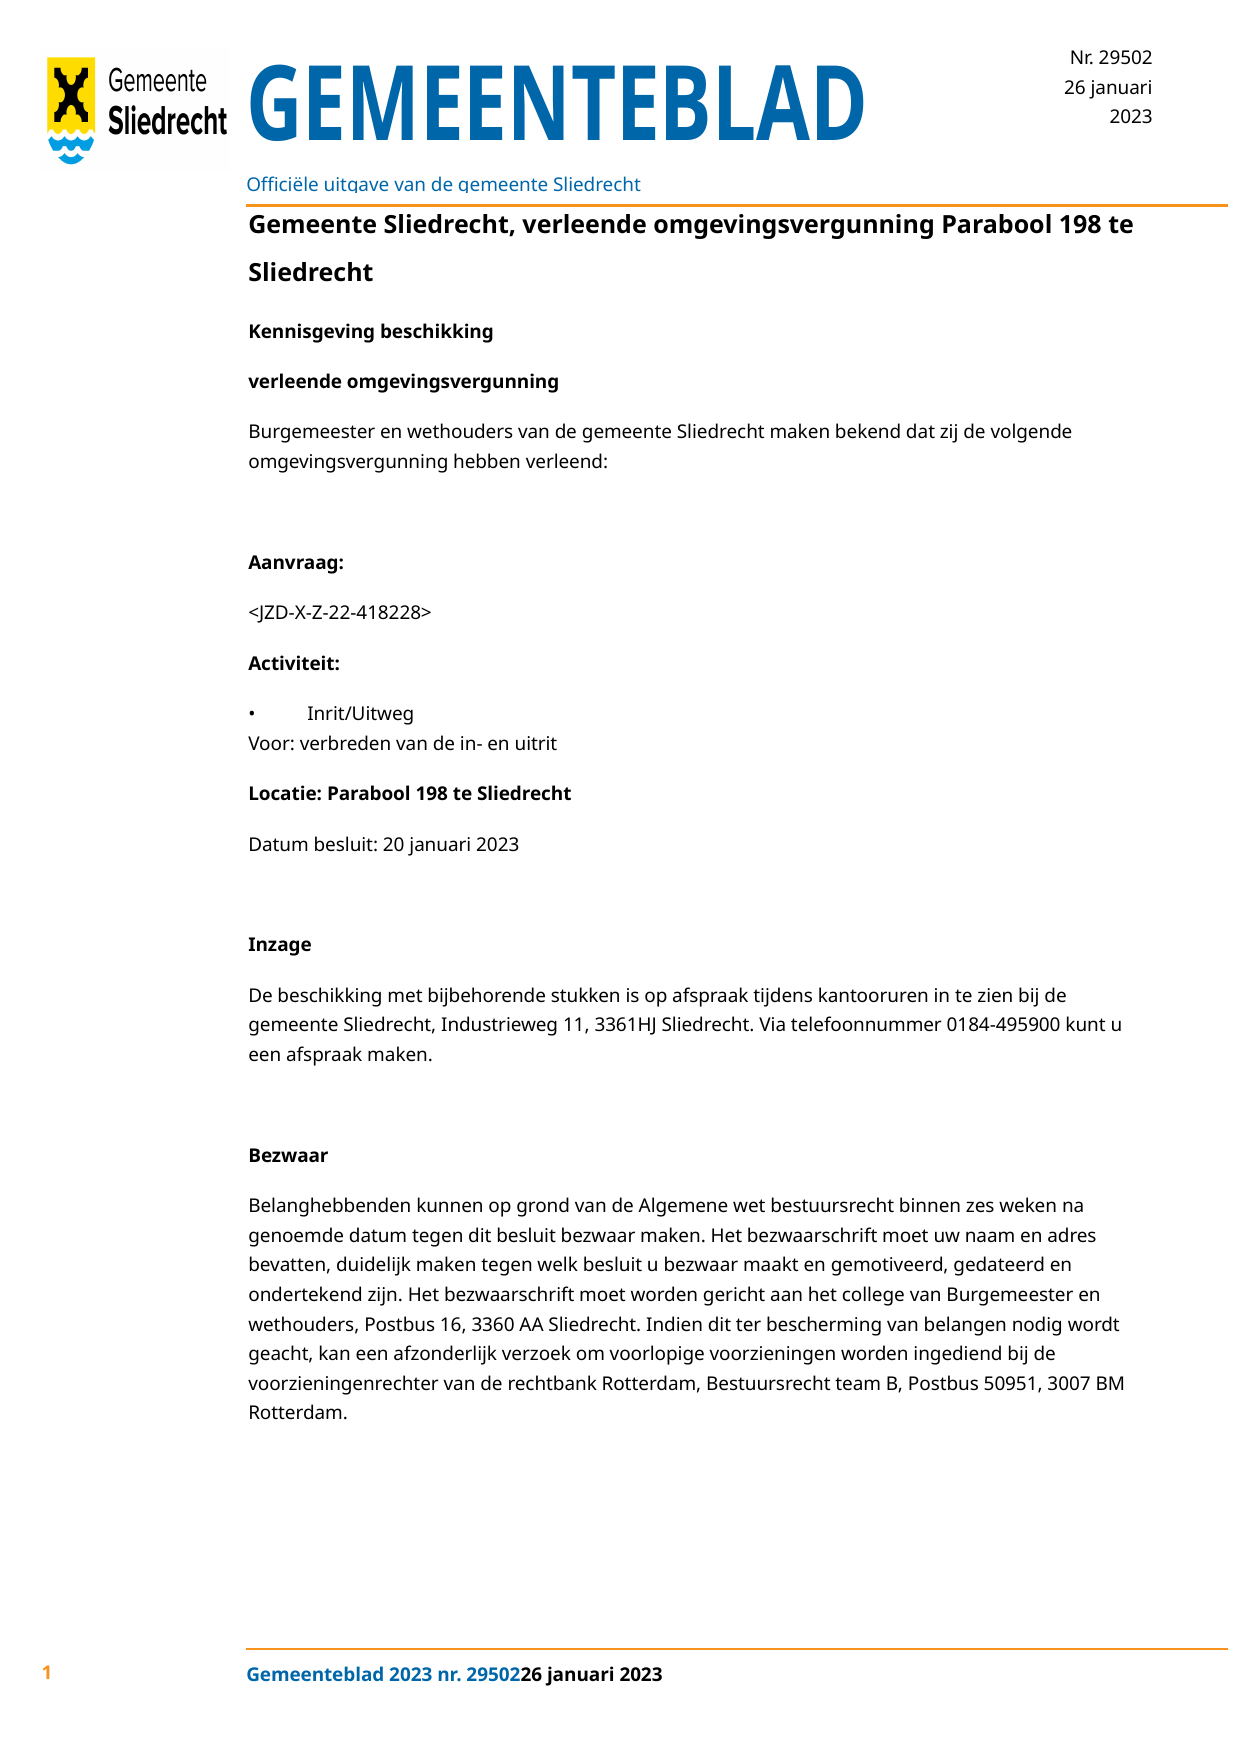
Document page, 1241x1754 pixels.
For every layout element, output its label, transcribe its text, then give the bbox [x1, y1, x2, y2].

text <JZD-X-Z-22-418228> [248, 599, 1152, 625]
text Locatie: Parabool 198 te Sliedrecht [248, 780, 1152, 806]
text Belanghebbenden kunnen op grond van de Algemene wet bestuursrecht binnen zes weken na genoemde datum tegen dit besluit bezwaar maken. Het bezwaarschrift moet uw naam en adres bevatten, duidelijk maken tegen welk besluit u bezwaar maakt en gemotiveerd, gedateerd en ondertekend zijn. Het bezwaarschrift moet worden gericht aan het college van Burgemeester en wethouders, Postbus 16, 3360 AA Sliedrecht. Indien dit ter bescherming van belangen nodig wordt geacht, kan een afzonderlijk verzoek om voorlopige voorzieningen worden ingediend bij de voorzieningenrechter van de rechtbank Rotterdam, Bestuursrecht team B, Postbus 50951, 3007 BM Rotterdam. [248, 1192, 1152, 1425]
text Voor: verbreden van de in- en uitrit [248, 730, 1152, 756]
text Aanvraag: [248, 549, 1152, 575]
list Inrit/Uitweg [248, 700, 1152, 726]
text Activiteit: [248, 650, 1152, 676]
picture [41, 47, 231, 172]
text Bezwaar [248, 1142, 1152, 1168]
text Datum besluit: 20 januari 2023 [248, 831, 1152, 857]
text Inzage [248, 932, 1152, 957]
text Burgemeester en wethouders van de gemeente Sliedrecht maken bekend dat zij de volgende omgevingsvergunning hebben verleend: [248, 419, 1152, 474]
text Kennisgeving beschikking [248, 318, 1152, 344]
text De beschikking met bijbehorende stukken is op afspraak tijdens kantooruren in te zien bij de gemeente Sliedrecht, Industrieweg 11, 3361HJ Sliedrecht. Via telefoonnummer 0184-495900 kunt u een afspraak maken. [248, 982, 1152, 1067]
text Gemeente Sliedrecht, verleende omgevingsvergunning Parabool 198 te Sliedrecht [248, 207, 1152, 288]
text verleende omgevingsvergunning [248, 368, 1152, 394]
